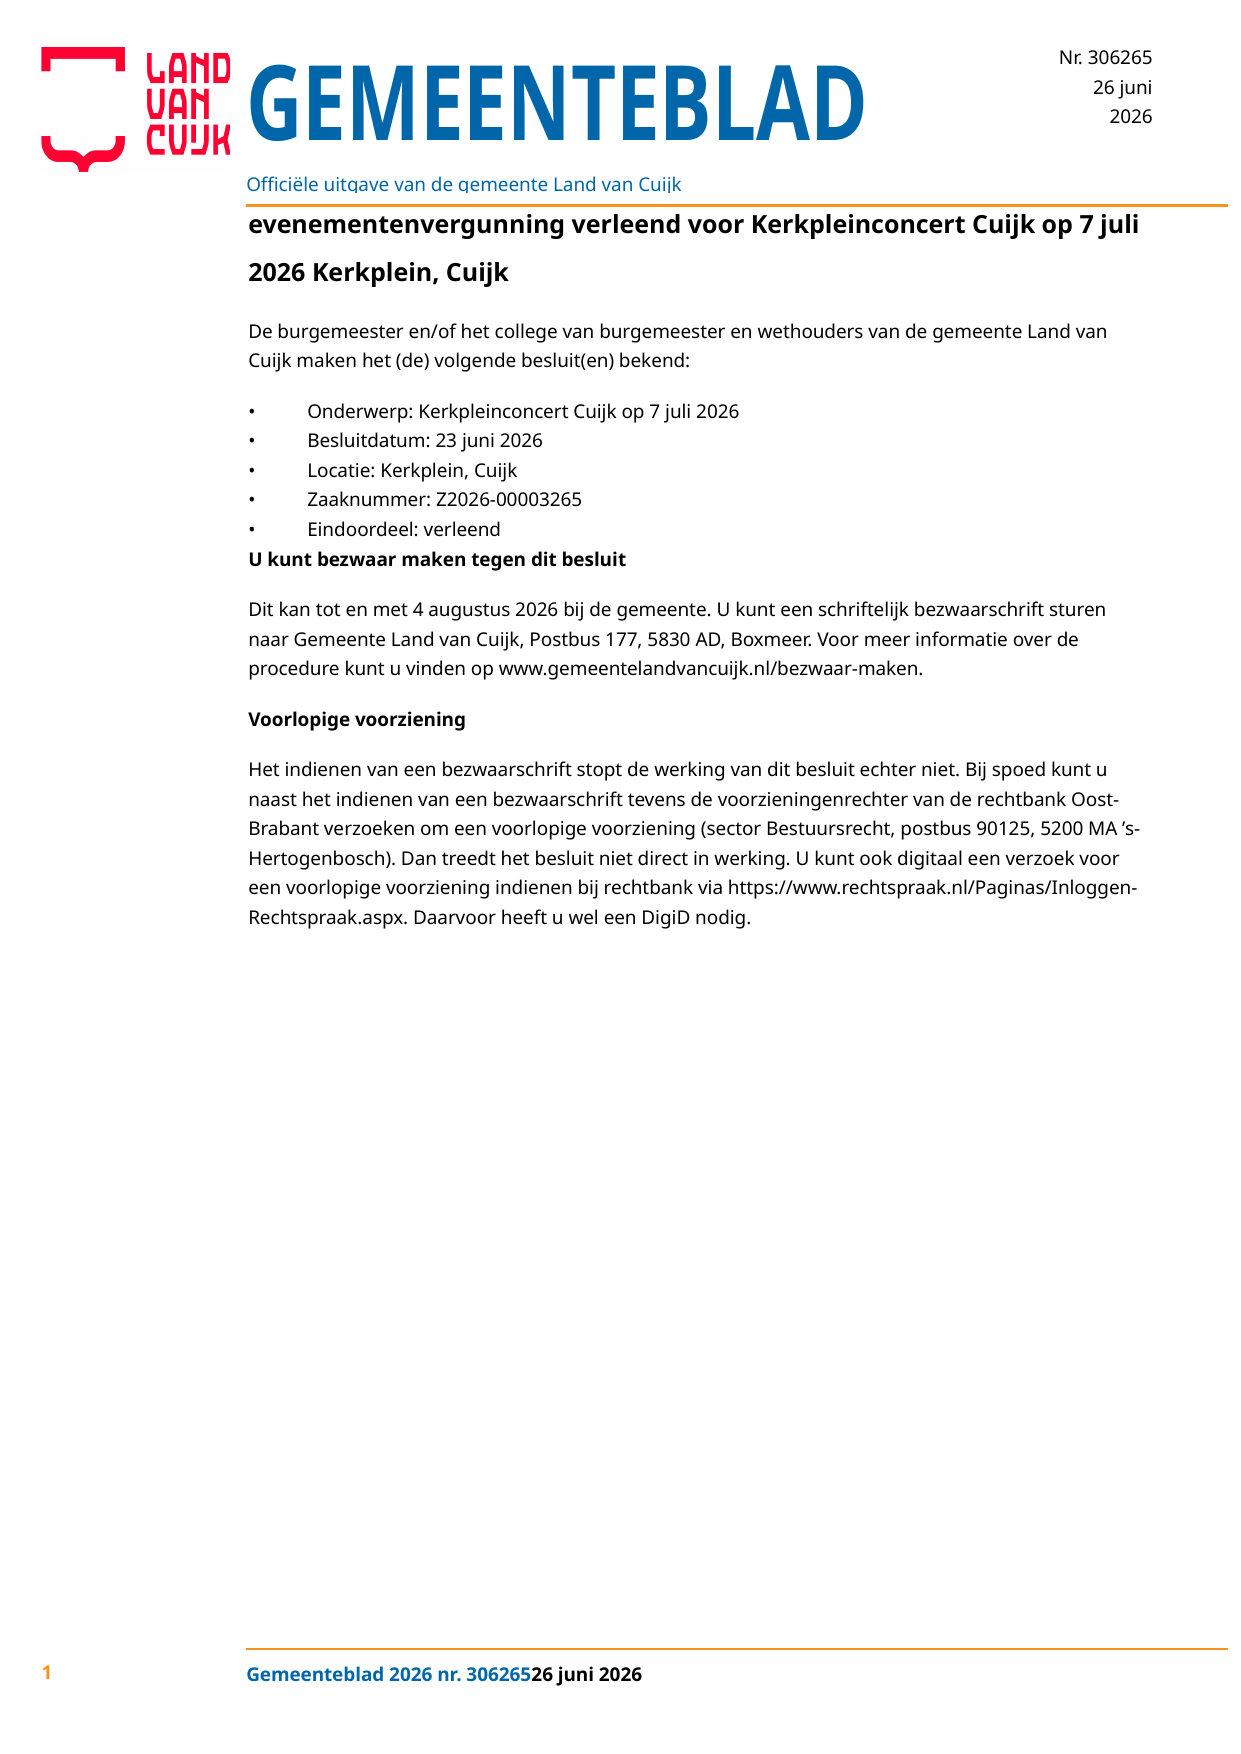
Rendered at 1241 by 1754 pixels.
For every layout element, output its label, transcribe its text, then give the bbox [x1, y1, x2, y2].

text Het indienen van een bezwaarschrift stopt de werking van dit besluit echter niet. Bij spoed kunt u naast het indienen van een bezwaarschrift tevens de voorzieningenrechter van de rechtbank Oost-Brabant verzoeken om een voorlopige voorziening (sector Bestuursrecht, postbus 90125, 5200 MA ’s-Hertogenbosch). Dan treedt het besluit niet direct in werking. U kunt ook digitaal een verzoek voor een voorlopige voorziening indienen bij rechtbank via https://www.rechtspraak.nl/Paginas/Inloggen-Rechtspraak.aspx. Daarvoor heeft u wel een DigiD nodig. [248, 756, 1152, 930]
list Locatie: Kerkplein, Cuijk [248, 457, 1152, 483]
list Onderwerp: Kerkpleinconcert Cuijk op 7 juli 2026 [248, 398, 1152, 424]
list Eindoordeel: verleend [248, 516, 1152, 542]
list Besluitdatum: 23 juni 2026 [248, 427, 1152, 453]
picture [41, 47, 231, 172]
text evenementenvergunning verleend voor Kerkpleinconcert Cuijk op 7 juli 2026 Kerkplein, Cuijk [248, 207, 1152, 288]
text Voorlopige voorziening [248, 706, 1152, 732]
text U kunt bezwaar maken tegen dit besluit [248, 546, 1152, 572]
list Zaaknummer: Z2026-00003265 [248, 487, 1152, 512]
text Dit kan tot en met 4 augustus 2026 bij de gemeente. U kunt een schriftelijk bezwaarschrift sturen naar Gemeente Land van Cuijk, Postbus 177, 5830 AD, Boxmeer. Voor meer informatie over de procedure kunt u vinden op www.gemeentelandvancuijk.nl/bezwaar-maken. [248, 596, 1152, 681]
text De burgemeester en/of het college van burgemeester en wethouders van de gemeente Land van Cuijk maken het (de) volgende besluit(en) bekend: [248, 318, 1152, 373]
